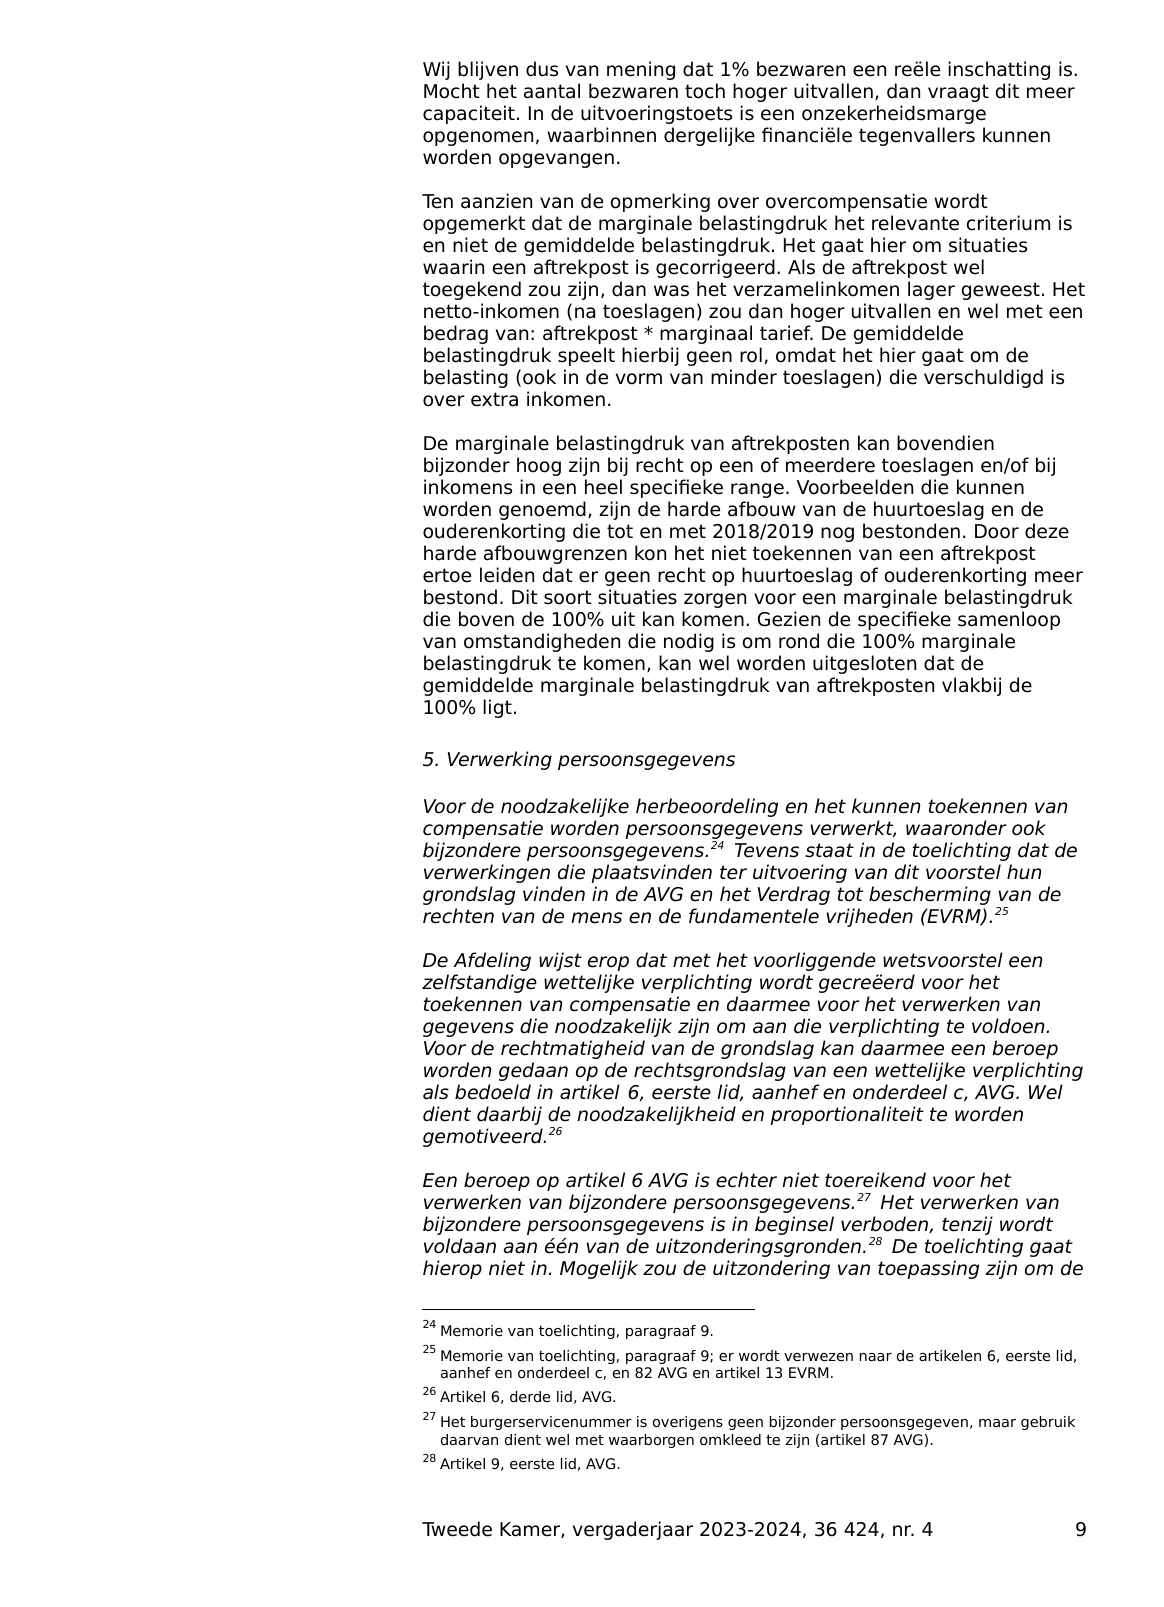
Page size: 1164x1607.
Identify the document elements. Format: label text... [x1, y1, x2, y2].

text De marginale belastingdruk van aftrekposten kan bovendien bijzonder hoog zijn bij recht op een of meerdere toeslagen en/of bij inkomens in een heel specifieke range. Voorbeelden die kunnen worden genoemd, zijn de harde afbouw van de huurtoeslag en de ouderenkorting die tot en met 2018/2019 nog bestonden. Door deze harde afbouwgrenzen kon het niet toekennen van een aftrekpost ertoe leiden dat er geen recht op huurtoeslag of ouderenkorting meer bestond. Dit soort situaties zorgen voor een marginale belastingdruk die boven de 100% uit kan komen. Gezien de specifieke samenloop van omstandigheden die nodig is om rond die 100% marginale belastingdruk te komen, kan wel worden uitgesloten dat de gemiddelde marginale belastingdruk van aftrekposten vlakbij de 100% ligt. [422, 433, 1087, 719]
text De Afdeling wijst erop dat met het voorliggende wetsvoorstel een zelfstandige wettelijke verplichting wordt gecreëerd voor het toekennen van compensatie en daarmee voor het verwerken van gegevens die noodzakelijk zijn om aan die verplichting te voldoen. Voor de rechtmatigheid van de grondslag kan daarmee een beroep worden gedaan op de rechtsgrondslag van een wettelijke verplichting als bedoeld in artikel 6, eerste lid, aanhef en onderdeel c, AVG. Wel dient daarbij de noodzakelijkheid en proportionaliteit te worden gemotiveerd. [422, 950, 1087, 1148]
text Het burgerservicenummer is overigens geen bijzonder persoonsgegeven, maar gebruik daarvan dient wel met waarborgen omkleed te zijn (artikel 87 AVG). [422, 1410, 1087, 1449]
subtitle 5. Verwerking persoonsgegevens [422, 749, 1087, 771]
text Memorie van toelichting, paragraaf 9; er wordt verwezen naar de artikelen 6, eerste lid, aanhef en onderdeel c, en 82 AVG en artikel 13 EVRM. [422, 1343, 1087, 1382]
text Voor de noodzakelijke herbeoordeling en het kunnen toekennen van compensatie worden persoonsgegevens verwerkt, waaronder ook bijzondere persoonsgegevens. Tevens staat in de toelichting dat de verwerkingen die plaatsvinden ter uitvoering van dit voorstel hun grondslag vinden in de AVG en het Verdrag tot bescherming van de rechten van de mens en de fundamentele vrijheden (EVRM). [422, 796, 1087, 928]
text Artikel 9, eerste lid, AVG. [422, 1452, 1087, 1474]
text Artikel 6, derde lid, AVG. [422, 1385, 1087, 1407]
text Memorie van toelichting, paragraaf 9. [422, 1318, 1087, 1341]
text Ten aanzien van de opmerking over overcompensatie wordt opgemerkt dat de marginale belastingdruk het relevante criterium is en niet de gemiddelde belastingdruk. Het gaat hier om situaties waarin een aftrekpost is gecorrigeerd. Als de aftrekpost wel toegekend zou zijn, dan was het verzamelinkomen lager geweest. Het netto-inkomen (na toeslagen) zou dan hoger uitvallen en wel met een bedrag van: aftrekpost * marginaal tarief. De gemiddelde belastingdruk speelt hierbij geen rol, omdat het hier gaat om de belasting (ook in de vorm van minder toeslagen) die verschuldigd is over extra inkomen. [422, 191, 1087, 411]
text Een beroep op artikel 6 AVG is echter niet toereikend voor het verwerken van bijzondere persoonsgegevens. Het verwerken van bijzondere persoonsgegevens is in beginsel verboden, tenzij wordt voldaan aan één van de uitzonderingsgronden. De toelichting gaat hierop niet in. Mogelijk zou de uitzondering van toepassing zijn om de [422, 1170, 1087, 1280]
text Wij blijven dus van mening dat 1% bezwaren een reële inschatting is. Mocht het aantal bezwaren toch hoger uitvallen, dan vraagt dit meer capaciteit. In de uitvoeringstoets is een onzekerheidsmarge opgenomen, waarbinnen dergelijke financiële tegenvallers kunnen worden opgevangen. [422, 59, 1087, 169]
